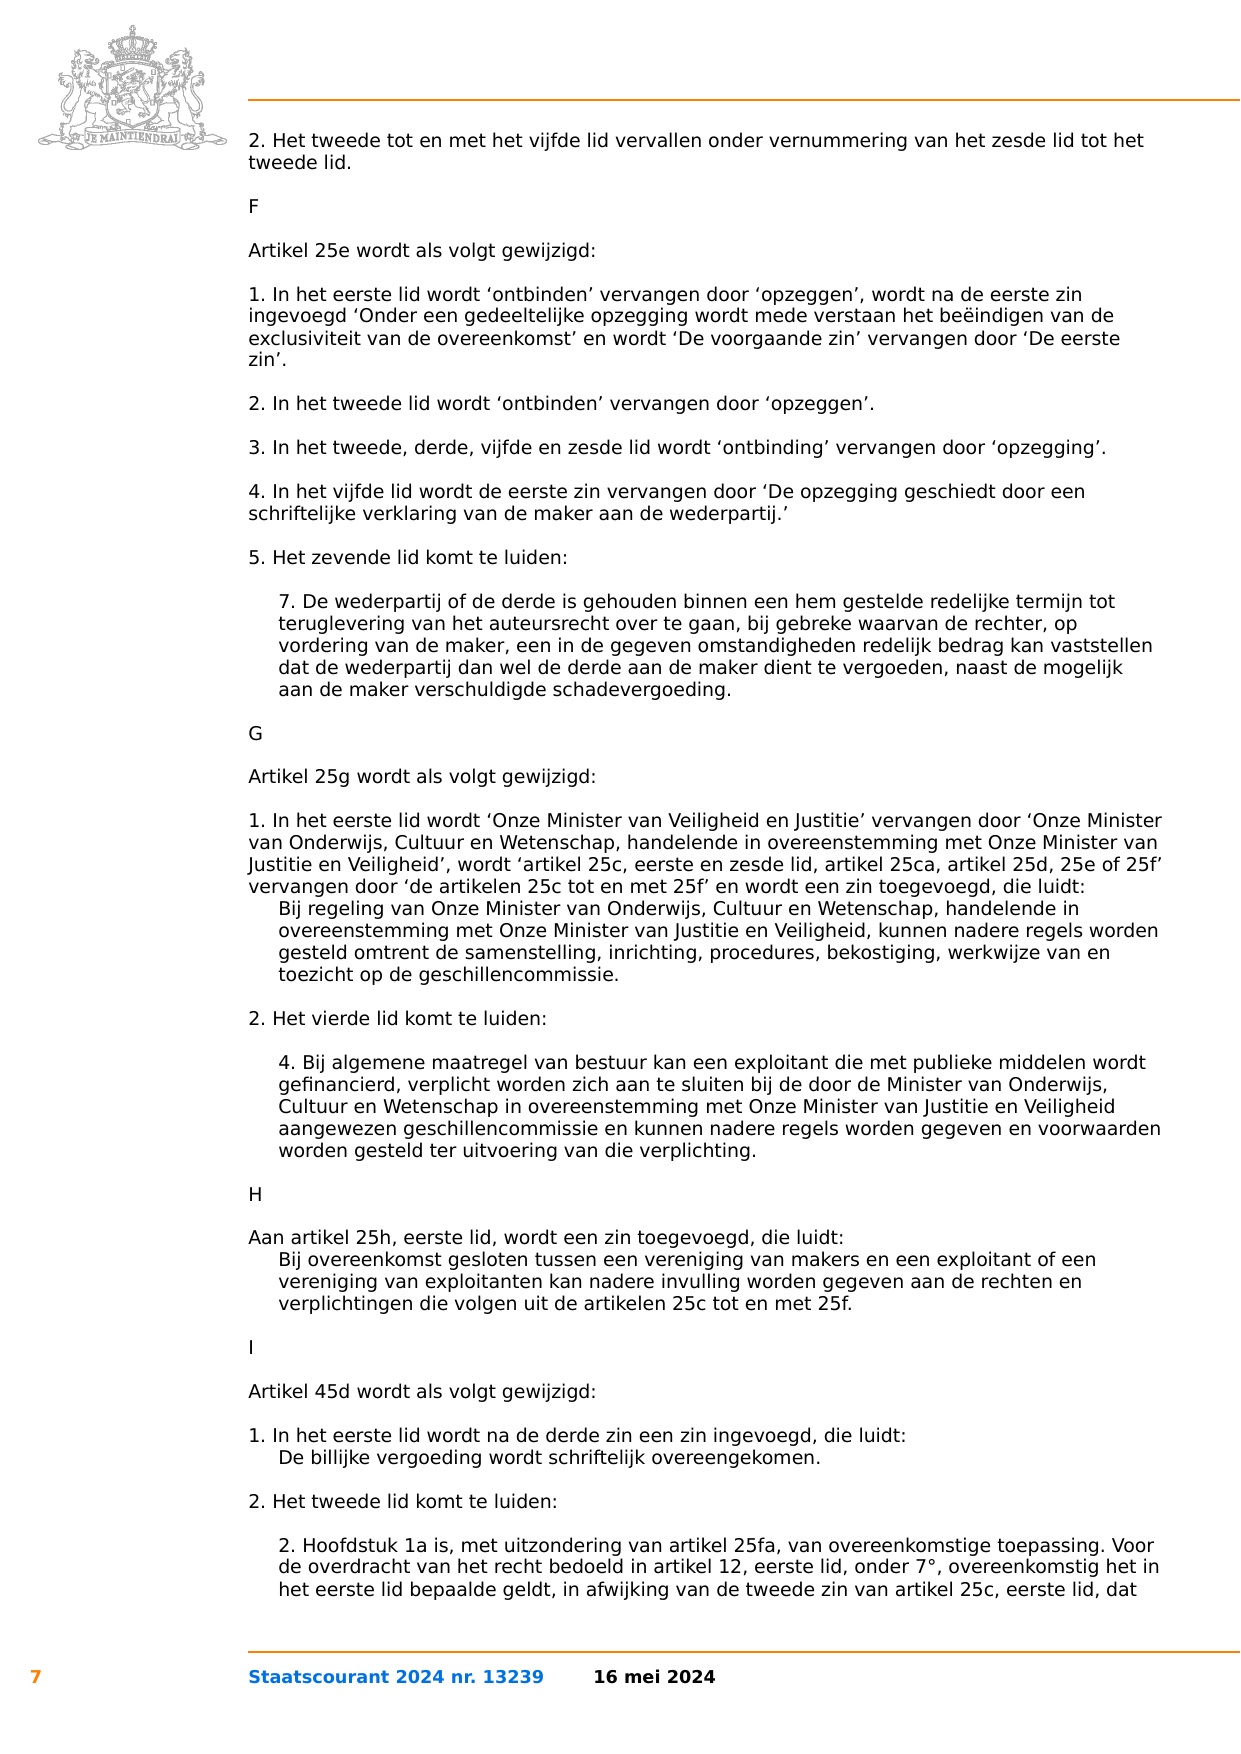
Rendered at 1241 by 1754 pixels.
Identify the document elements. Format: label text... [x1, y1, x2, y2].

text Bij overeenkomst gesloten tussen een vereniging van makers en een exploitant of een vereniging van exploitanten kan nadere invulling worden gegeven aan de rechten en verplichtingen die volgen uit de artikelen 25c tot en met 25f. [278, 1249, 1163, 1315]
picture [38, 25, 227, 150]
text 5. Het zevende lid komt te luiden: [248, 547, 1163, 569]
text 4. Bij algemene maatregel van bestuur kan een exploitant die met publieke middelen wordt gefinancierd, verplicht worden zich aan te sluiten bij de door de Minister van Onderwijs, Cultuur en Wetenschap in overeenstemming met Onze Minister van Justitie en Veiligheid aangewezen geschillencommissie en kunnen nadere regels worden gegeven en voorwaarden worden gesteld ter uitvoering van die verplichting. [278, 1052, 1163, 1162]
text 1. In het eerste lid wordt ‘Onze Minister van Veiligheid en Justitie’ vervangen door ‘Onze Minister van Onderwijs, Cultuur en Wetenschap, handelende in overeenstemming met Onze Minister van Justitie en Veiligheid’, wordt ‘artikel 25c, eerste en zesde lid, artikel 25ca, artikel 25d, 25e of 25f’ vervangen door ‘de artikelen 25c tot en met 25f’ en wordt een zin toegevoegd, die luidt: [248, 810, 1163, 898]
text Artikel 25e wordt als volgt gewijzigd: [248, 239, 1163, 262]
text 1. In het eerste lid wordt na de derde zin een zin ingevoegd, die luidt: [248, 1425, 1163, 1447]
text 4. In het vijfde lid wordt de eerste zin vervangen door ‘De opzegging geschiedt door een schriftelijke verklaring van de maker aan de wederpartij.’ [248, 481, 1163, 525]
text H [248, 1183, 1163, 1205]
text F [248, 196, 1163, 218]
text Artikel 45d wordt als volgt gewijzigd: [248, 1381, 1163, 1403]
text 2. Het tweede lid komt te luiden: [248, 1491, 1163, 1513]
text G [248, 722, 1163, 744]
text 2. Het tweede tot en met het vijfde lid vervallen onder vernummering van het zesde lid tot het tweede lid. [248, 130, 1163, 174]
text 2. Hoofdstuk 1a is, met uitzondering van artikel 25fa, van overeenkomstige toepassing. Voor de overdracht van het recht bedoeld in artikel 12, eerste lid, onder 7°, overeenkomstig het in het eerste lid bepaalde geldt, in afwijking van de tweede zin van artikel 25c, eerste lid, dat [278, 1534, 1163, 1600]
text 2. In het tweede lid wordt ‘ontbinden’ vervangen door ‘opzeggen’. [248, 393, 1163, 415]
text De billijke vergoeding wordt schriftelijk overeengekomen. [278, 1447, 1163, 1469]
text 7. De wederpartij of de derde is gehouden binnen een hem gestelde redelijke termijn tot teruglevering van het auteursrecht over te gaan, bij gebreke waarvan de rechter, op vordering van de maker, een in de gegeven omstandigheden redelijk bedrag kan vaststellen dat de wederpartij dan wel de derde aan de maker dient te vergoeden, naast de mogelijk aan de maker verschuldigde schadevergoeding. [278, 591, 1163, 701]
text Artikel 25g wordt als volgt gewijzigd: [248, 766, 1163, 788]
text 2. Het vierde lid komt te luiden: [248, 1008, 1163, 1030]
text Aan artikel 25h, eerste lid, wordt een zin toegevoegd, die luidt: [248, 1227, 1163, 1249]
text 3. In het tweede, derde, vijfde en zesde lid wordt ‘ontbinding’ vervangen door ‘opzegging’. [248, 437, 1163, 459]
text Bij regeling van Onze Minister van Onderwijs, Cultuur en Wetenschap, handelende in overeenstemming met Onze Minister van Justitie en Veiligheid, kunnen nadere regels worden gesteld omtrent de samenstelling, inrichting, procedures, bekostiging, werkwijze van en toezicht op de geschillencommissie. [278, 898, 1163, 986]
text 1. In het eerste lid wordt ‘ontbinden’ vervangen door ‘opzeggen’, wordt na de eerste zin ingevoegd ‘Onder een gedeeltelijke opzegging wordt mede verstaan het beëindigen van de exclusiviteit van de overeenkomst’ en wordt ‘De voorgaande zin’ vervangen door ‘De eerste zin’. [248, 283, 1163, 371]
text I [248, 1337, 1163, 1359]
